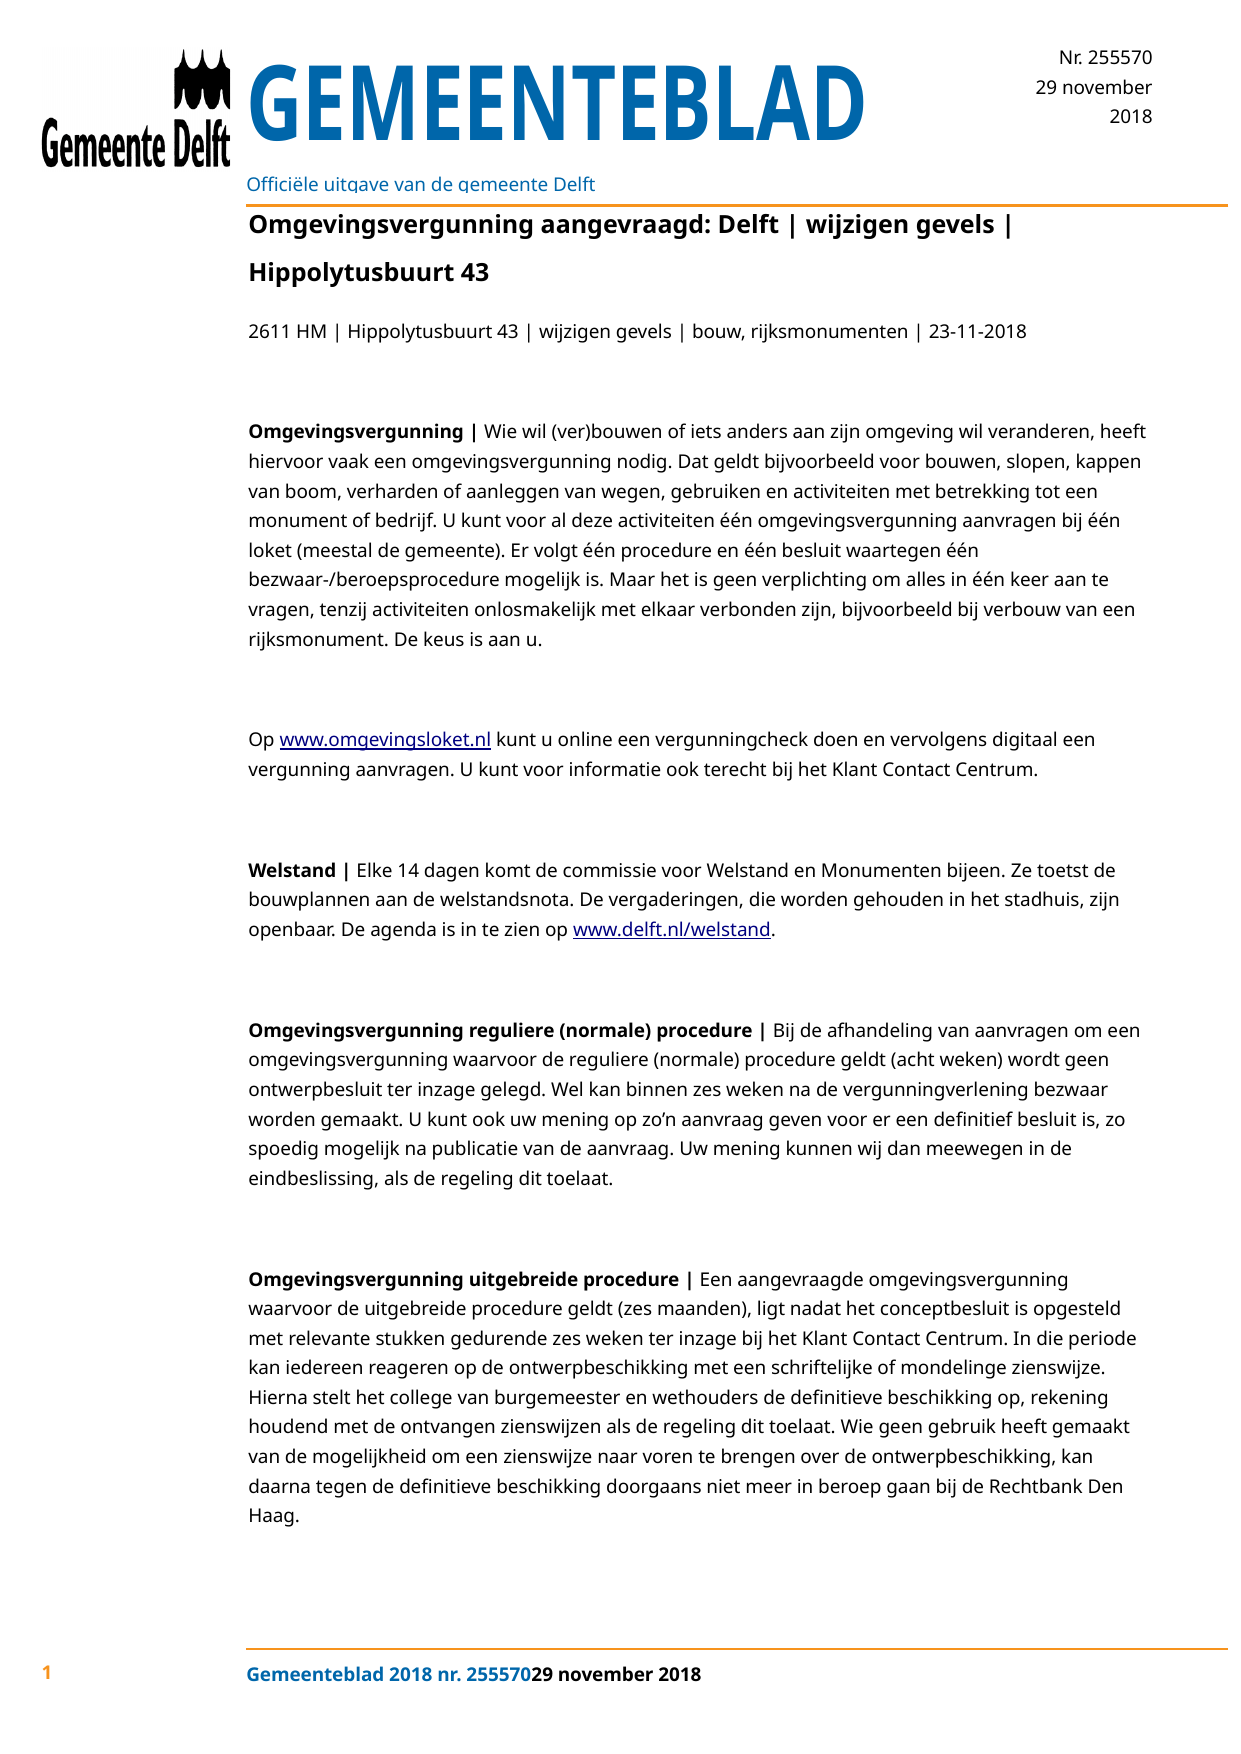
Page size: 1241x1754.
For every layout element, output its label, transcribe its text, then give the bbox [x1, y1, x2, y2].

text Omgevingsvergunning | Wie wil (ver)bouwen of iets anders aan zijn omgeving wil veranderen, heeft hiervoor vaak een omgevingsvergunning nodig. Dat geldt bijvoorbeeld voor bouwen, slopen, kappen van boom, verharden of aanleggen van wegen, gebruiken en activiteiten met betrekking tot een monument of bedrijf. U kunt voor al deze activiteiten één omgevingsvergunning aanvragen bij één loket (meestal de gemeente). Er volgt één procedure en één besluit waartegen één bezwaar-/beroepsprocedure mogelijk is. Maar het is geen verplichting om alles in één keer aan te vragen, tenzij activiteiten onlosmakelijk met elkaar verbonden zijn, bijvoorbeeld bij verbouw van een rijksmonument. De keus is aan u. [248, 419, 1152, 652]
text Welstand | Elke 14 dagen komt de commissie voor Welstand en Monumenten bijeen. Ze toetst de bouwplannen aan de welstandsnota. De vergaderingen, die worden gehouden in het stadhuis, zijn openbaar. De agenda is in te zien op www.delft.nl/welstand. [248, 857, 1152, 942]
text Omgevingsvergunning reguliere (normale) procedure | Bij de afhandeling van aanvragen om een omgevingsvergunning waarvoor de reguliere (normale) procedure geldt (acht weken) wordt geen ontwerpbesluit ter inzage gelegd. Wel kan binnen zes weken na de vergunningverlening bezwaar worden gemaakt. U kunt ook uw mening op zo’n aanvraag geven voor er een definitief besluit is, zo spoedig mogelijk na publicatie van de aanvraag. Uw mening kunnen wij dan meewegen in de eindbeslissing, als de regeling dit toelaat. [248, 1017, 1152, 1191]
text Op www.omgevingsloket.nl kunt u online een vergunningcheck doen en vervolgens digitaal een vergunning aanvragen. U kunt voor informatie ook terecht bij het Klant Contact Centrum. [248, 727, 1152, 782]
text Omgevingsvergunning uitgebreide procedure | Een aangevraagde omgevingsvergunning waarvoor de uitgebreide procedure geldt (zes maanden), ligt nadat het conceptbesluit is opgesteld met relevante stukken gedurende zes weken ter inzage bij het Klant Contact Centrum. In die periode kan iedereen reageren op de ontwerpbeschikking met een schriftelijke of mondelinge zienswijze. Hierna stelt het college van burgemeester en wethouders de definitieve beschikking op, rekening houdend met de ontvangen zienswijzen als de regeling dit toelaat. Wie geen gebruik heeft gemaakt van de mogelijkheid om een zienswijze naar voren te brengen over de ontwerpbeschikking, kan daarna tegen de definitieve beschikking doorgaans niet meer in beroep gaan bij de Rechtbank Den Haag. [248, 1266, 1152, 1528]
picture [41, 47, 231, 172]
text Omgevingsvergunning aangevraagd: Delft | wijzigen gevels | Hippolytusbuurt 43 [248, 207, 1152, 288]
text 2611 HM | Hippolytusbuurt 43 | wijzigen gevels | bouw, rijksmonumenten | 23-11-2018 [248, 318, 1152, 344]
